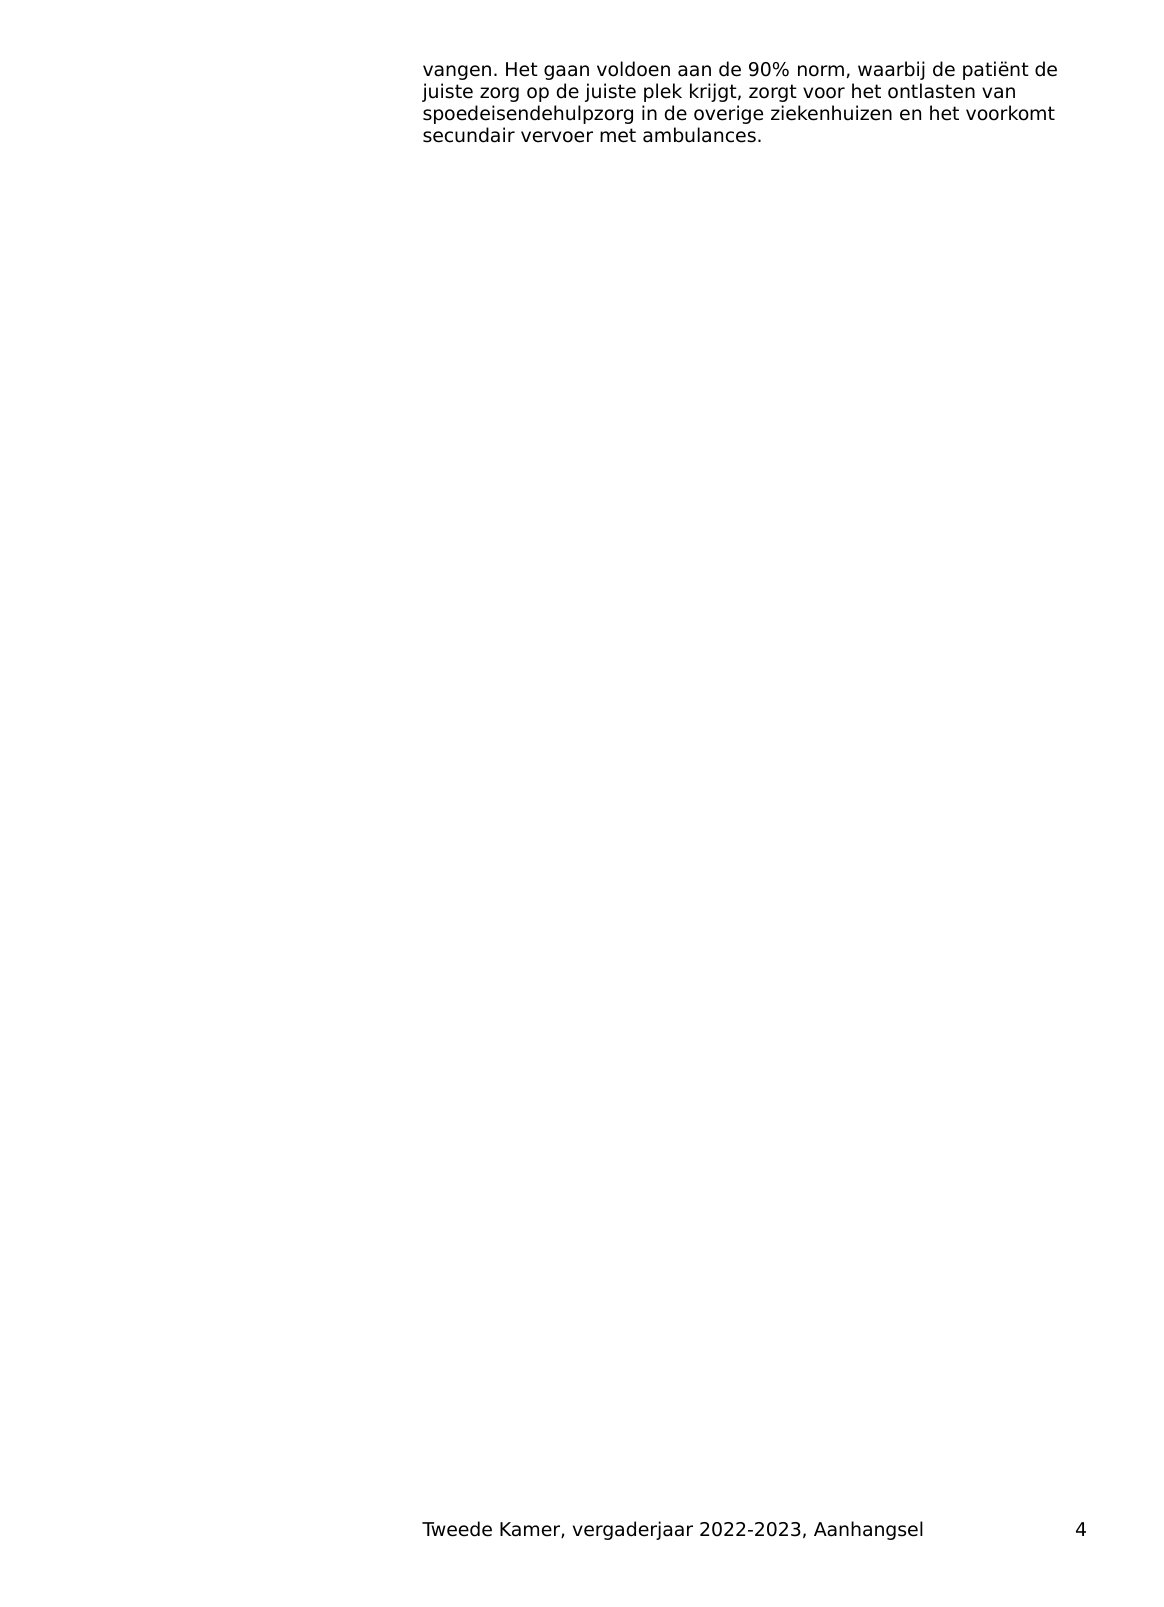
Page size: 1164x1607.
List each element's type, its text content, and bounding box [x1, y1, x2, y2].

text vangen. Het gaan voldoen aan de 90% norm, waarbij de patiënt de juiste zorg op de juiste plek krijgt, zorgt voor het ontlasten van spoedeisendehulpzorg in de overige ziekenhuizen en het voorkomt secundair vervoer met ambulances. [422, 59, 1087, 147]
